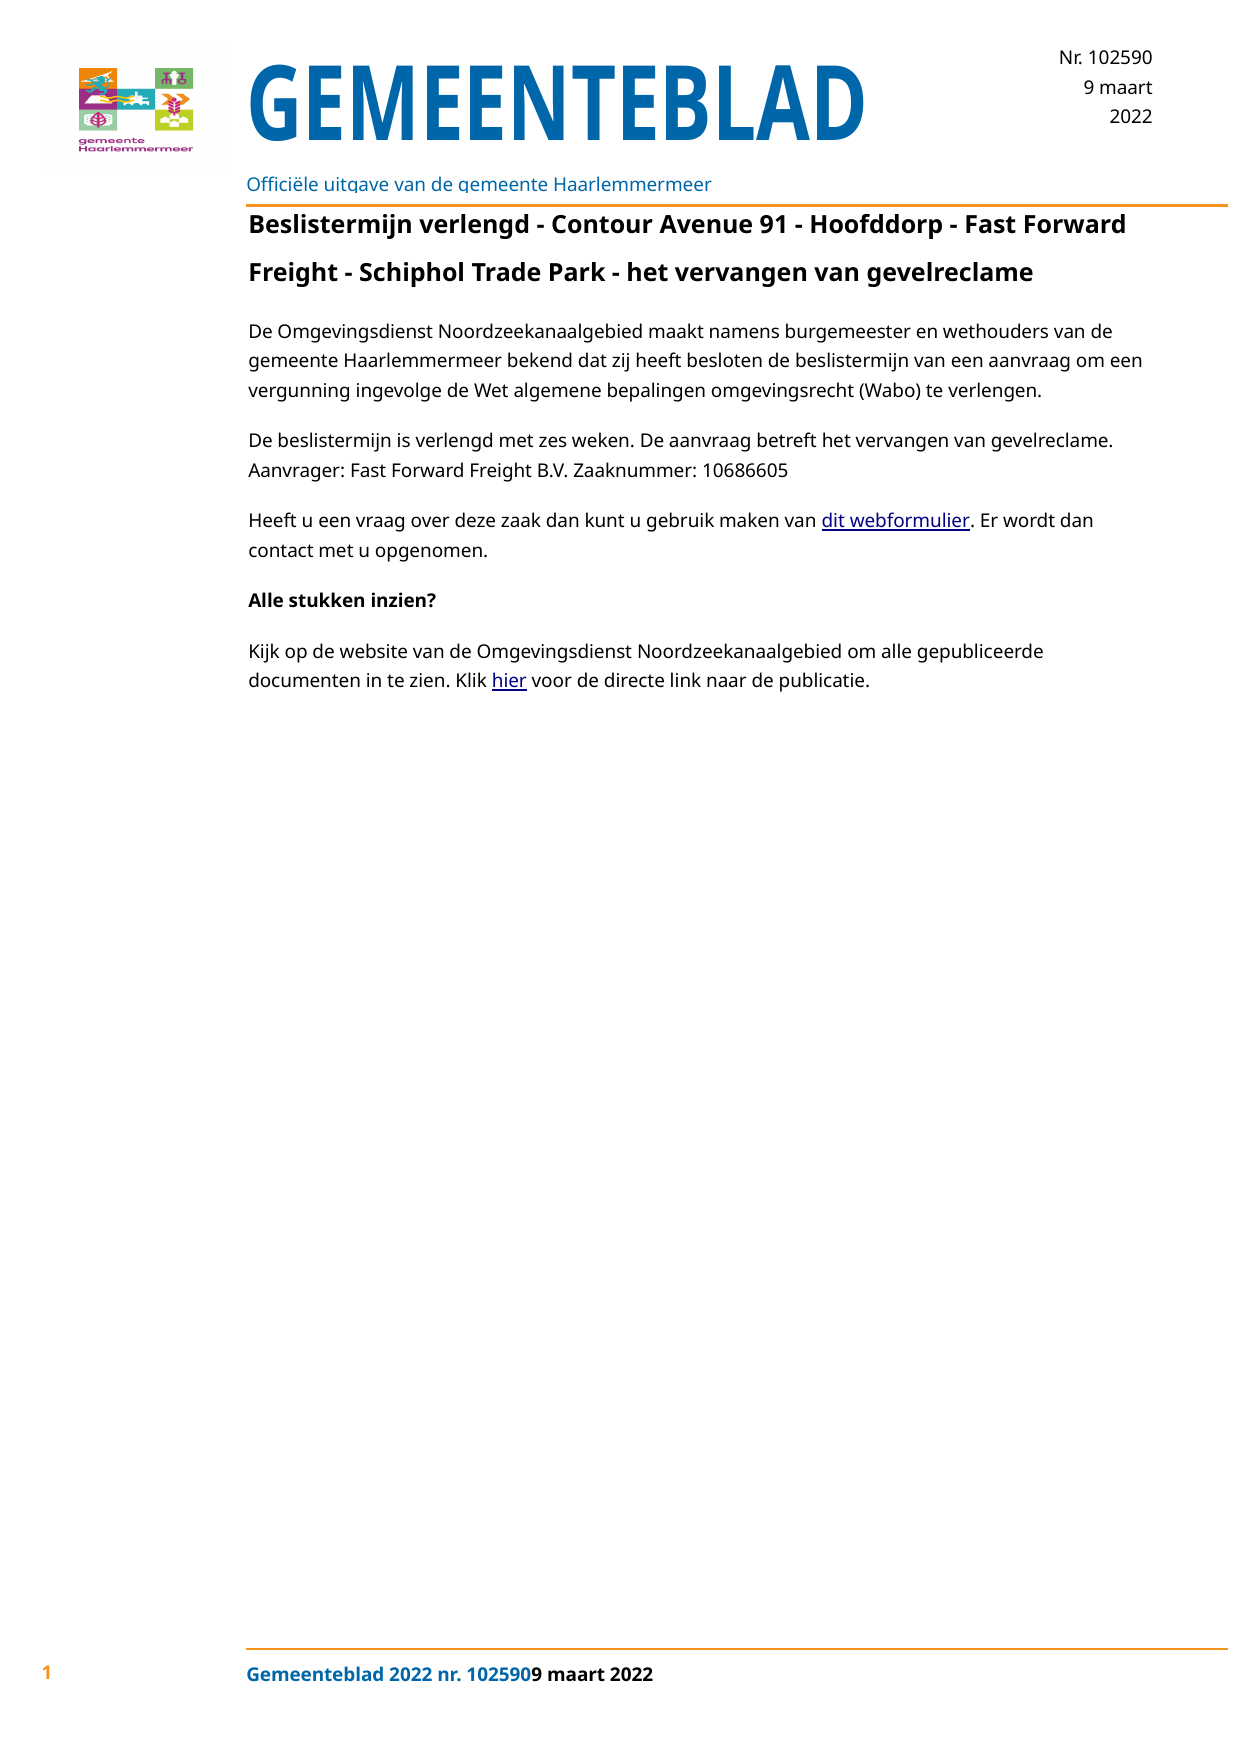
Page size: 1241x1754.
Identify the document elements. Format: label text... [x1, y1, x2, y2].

text De Omgevingsdienst Noordzeekanaalgebied maakt namens burgemeester en wethouders van de gemeente Haarlemmermeer bekend dat zij heeft besloten de beslistermijn van een aanvraag om een vergunning ingevolge de Wet algemene bepalingen omgevingsrecht (Wabo) te verlengen. [248, 318, 1152, 403]
text Heeft u een vraag over deze zaak dan kunt u gebruik maken van dit webformulier. Er wordt dan contact met u opgenomen. [248, 507, 1152, 563]
text Alle stukken inzien? [248, 587, 1152, 613]
picture [41, 47, 231, 172]
text Beslistermijn verlengd - Contour Avenue 91 - Hoofddorp - Fast Forward Freight - Schiphol Trade Park - het vervangen van gevelreclame [248, 207, 1152, 288]
text De beslistermijn is verlengd met zes weken. De aanvraag betreft het vervangen van gevelreclame. Aanvrager: Fast Forward Freight B.V. Zaaknummer: 10686605 [248, 427, 1152, 483]
text Kijk op de website van de Omgevingsdienst Noordzeekanaalgebied om alle gepubliceerde documenten in te zien. Klik hier voor de directe link naar de publicatie. [248, 638, 1152, 693]
